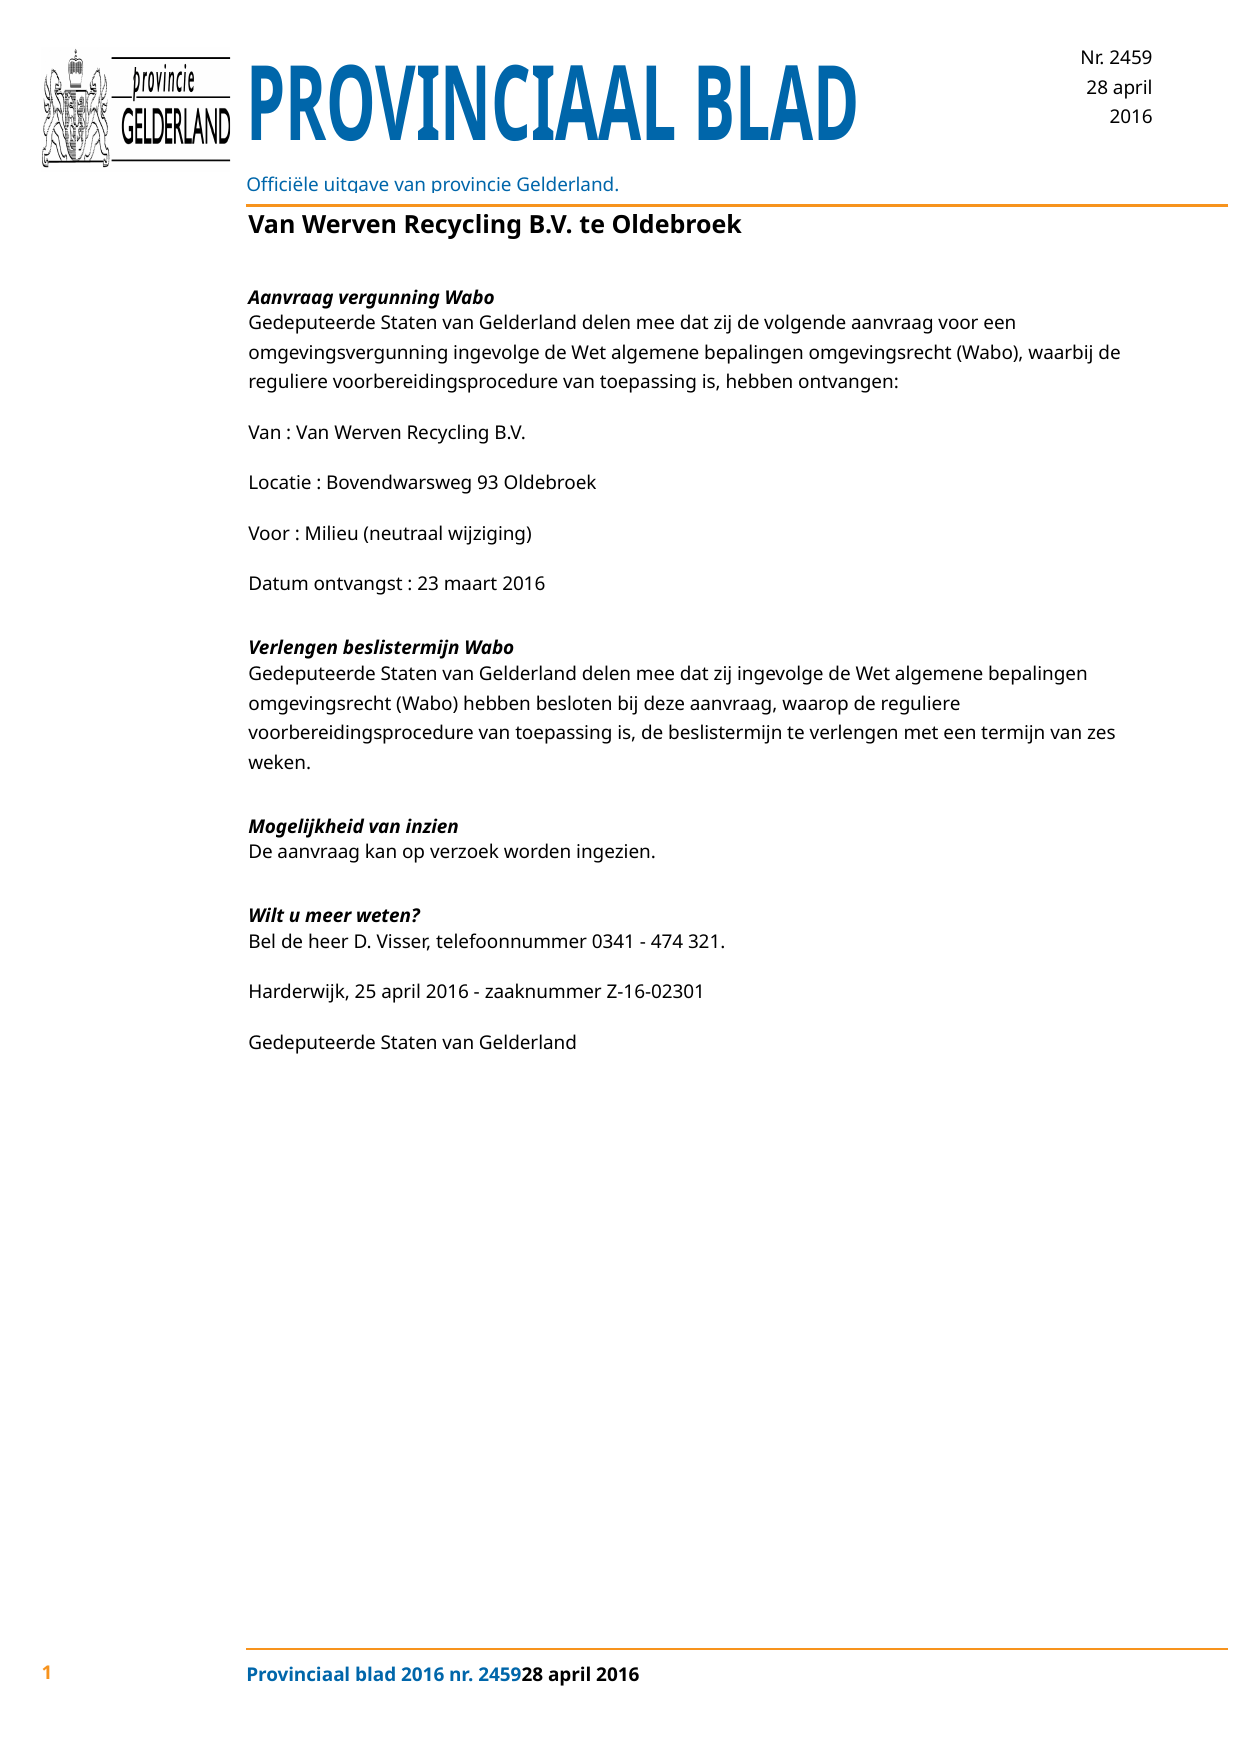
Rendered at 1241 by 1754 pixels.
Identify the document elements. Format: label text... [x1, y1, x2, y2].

text Wilt u meer weten? [248, 902, 1152, 928]
text Locatie : Bovendwarsweg 93 Oldebroek [248, 469, 1152, 495]
text Mogelijkheid van inzien [248, 813, 1152, 838]
text Voor : Milieu (neutraal wijziging) [248, 520, 1152, 546]
text Van Werven Recycling B.V. te Oldebroek [248, 207, 1152, 241]
text Aanvraag vergunning Wabo [248, 284, 1152, 309]
picture [41, 47, 231, 172]
text Gedeputeerde Staten van Gelderland delen mee dat zij de volgende aanvraag voor een omgevingsvergunning ingevolge de Wet algemene bepalingen omgevingsrecht (Wabo), waarbij de reguliere voorbereidingsprocedure van toepassing is, hebben ontvangen: [248, 309, 1152, 394]
text Gedeputeerde Staten van Gelderland [248, 1029, 1152, 1055]
text Harderwijk, 25 april 2016 - zaaknummer Z-16-02301 [248, 979, 1152, 1004]
text Gedeputeerde Staten van Gelderland delen mee dat zij ingevolge de Wet algemene bepalingen omgevingsrecht (Wabo) hebben besloten bij deze aanvraag, waarop de reguliere voorbereidingsprocedure van toepassing is, de beslistermijn te verlengen met een termijn van zes weken. [248, 660, 1152, 774]
text Datum ontvangst : 23 maart 2016 [248, 570, 1152, 596]
text Bel de heer D. Visser, telefoonnummer 0341 - 474 321. [248, 928, 1152, 954]
text Van : Van Werven Recycling B.V. [248, 419, 1152, 445]
text De aanvraag kan op verzoek worden ingezien. [248, 838, 1152, 864]
text Verlengen beslistermijn Wabo [248, 634, 1152, 660]
